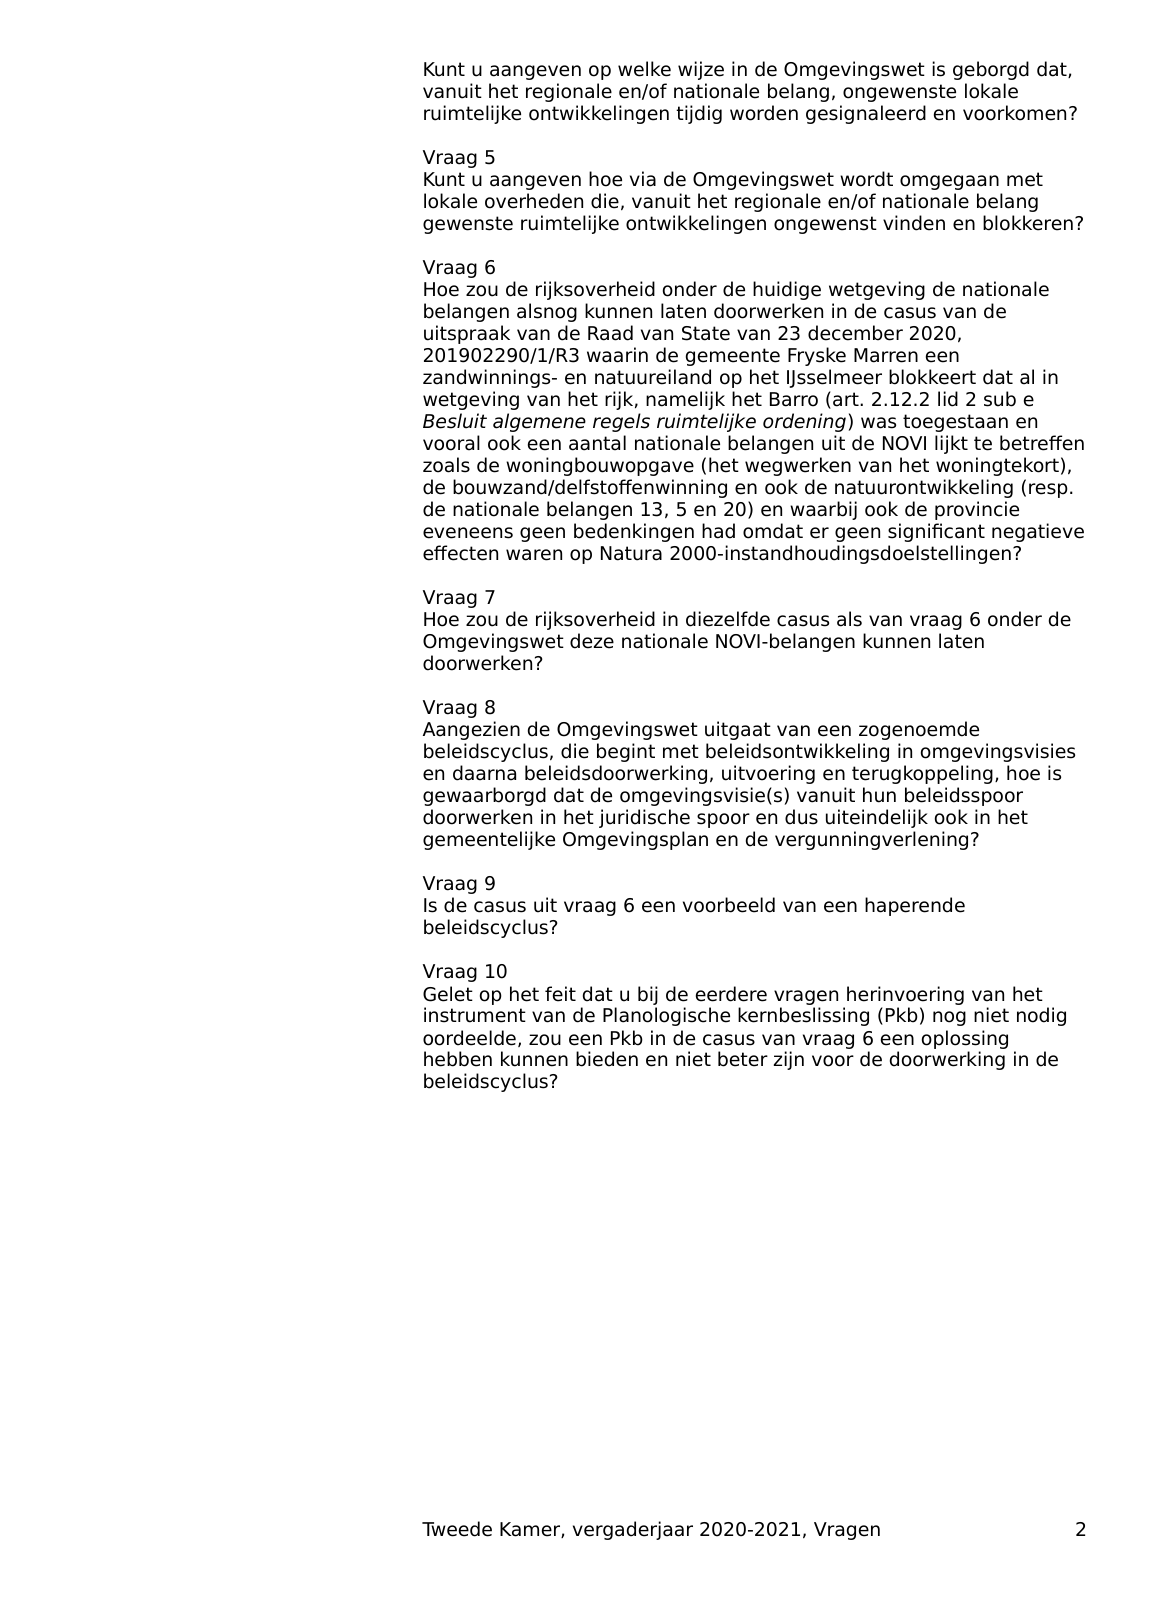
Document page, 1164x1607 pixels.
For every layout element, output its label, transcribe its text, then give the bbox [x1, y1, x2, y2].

text Gelet op het feit dat u bij de eerdere vragen herinvoering van het instrument van de Planologische kernbeslissing (Pkb) nog niet nodig oordeelde, zou een Pkb in de casus van vraag 6 een oplossing hebben kunnen bieden en niet beter zijn voor de doorwerking in de beleidscyclus? [422, 983, 1087, 1093]
text Vraag 10 [422, 961, 1087, 983]
text Hoe zou de rijksoverheid in diezelfde casus als van vraag 6 onder de Omgevingswet deze nationale NOVI-belangen kunnen laten doorwerken? [422, 609, 1087, 675]
text Vraag 6 [422, 257, 1087, 279]
text Vraag 5 [422, 147, 1087, 169]
text Kunt u aangeven op welke wijze in de Omgevingswet is geborgd dat, vanuit het regionale en/of nationale belang, ongewenste lokale ruimtelijke ontwikkelingen tijdig worden gesignaleerd en voorkomen? [422, 59, 1087, 125]
text Aangezien de Omgevingswet uitgaat van een zogenoemde beleidscyclus, die begint met beleidsontwikkeling in omgevingsvisies en daarna beleidsdoorwerking, uitvoering en terugkoppeling, hoe is gewaarborgd dat de omgevingsvisie(s) vanuit hun beleidsspoor doorwerken in het juridische spoor en dus uiteindelijk ook in het gemeentelijke Omgevingsplan en de vergunningverlening? [422, 719, 1087, 851]
text Vraag 8 [422, 697, 1087, 719]
text Vraag 9 [422, 873, 1087, 895]
text Kunt u aangeven hoe via de Omgevingswet wordt omgegaan met lokale overheden die, vanuit het regionale en/of nationale belang gewenste ruimtelijke ontwikkelingen ongewenst vinden en blokkeren? [422, 169, 1087, 235]
text Vraag 7 [422, 587, 1087, 609]
text Hoe zou de rijksoverheid onder de huidige wetgeving de nationale belangen alsnog kunnen laten doorwerken in de casus van de uitspraak van de Raad van State van 23 december 2020, 201902290/1/R3 waarin de gemeente Fryske Marren een zandwinnings- en natuureiland op het IJsselmeer blokkeert dat al in wetgeving van het rijk, namelijk het Barro (art. 2.12.2 lid 2 sub e Besluit algemene regels ruimtelijke ordening) was toegestaan en vooral ook een aantal nationale belangen uit de NOVI lijkt te betreffen zoals de woningbouwopgave (het wegwerken van het woningtekort), de bouwzand/delfstoffenwinning en ook de natuurontwikkeling (resp. de nationale belangen 13, 5 en 20) en waarbij ook de provincie eveneens geen bedenkingen had omdat er geen significant negatieve effecten waren op Natura 2000-instandhoudingsdoelstellingen? [422, 279, 1087, 565]
text Is de casus uit vraag 6 een voorbeeld van een haperende beleidscyclus? [422, 895, 1087, 939]
